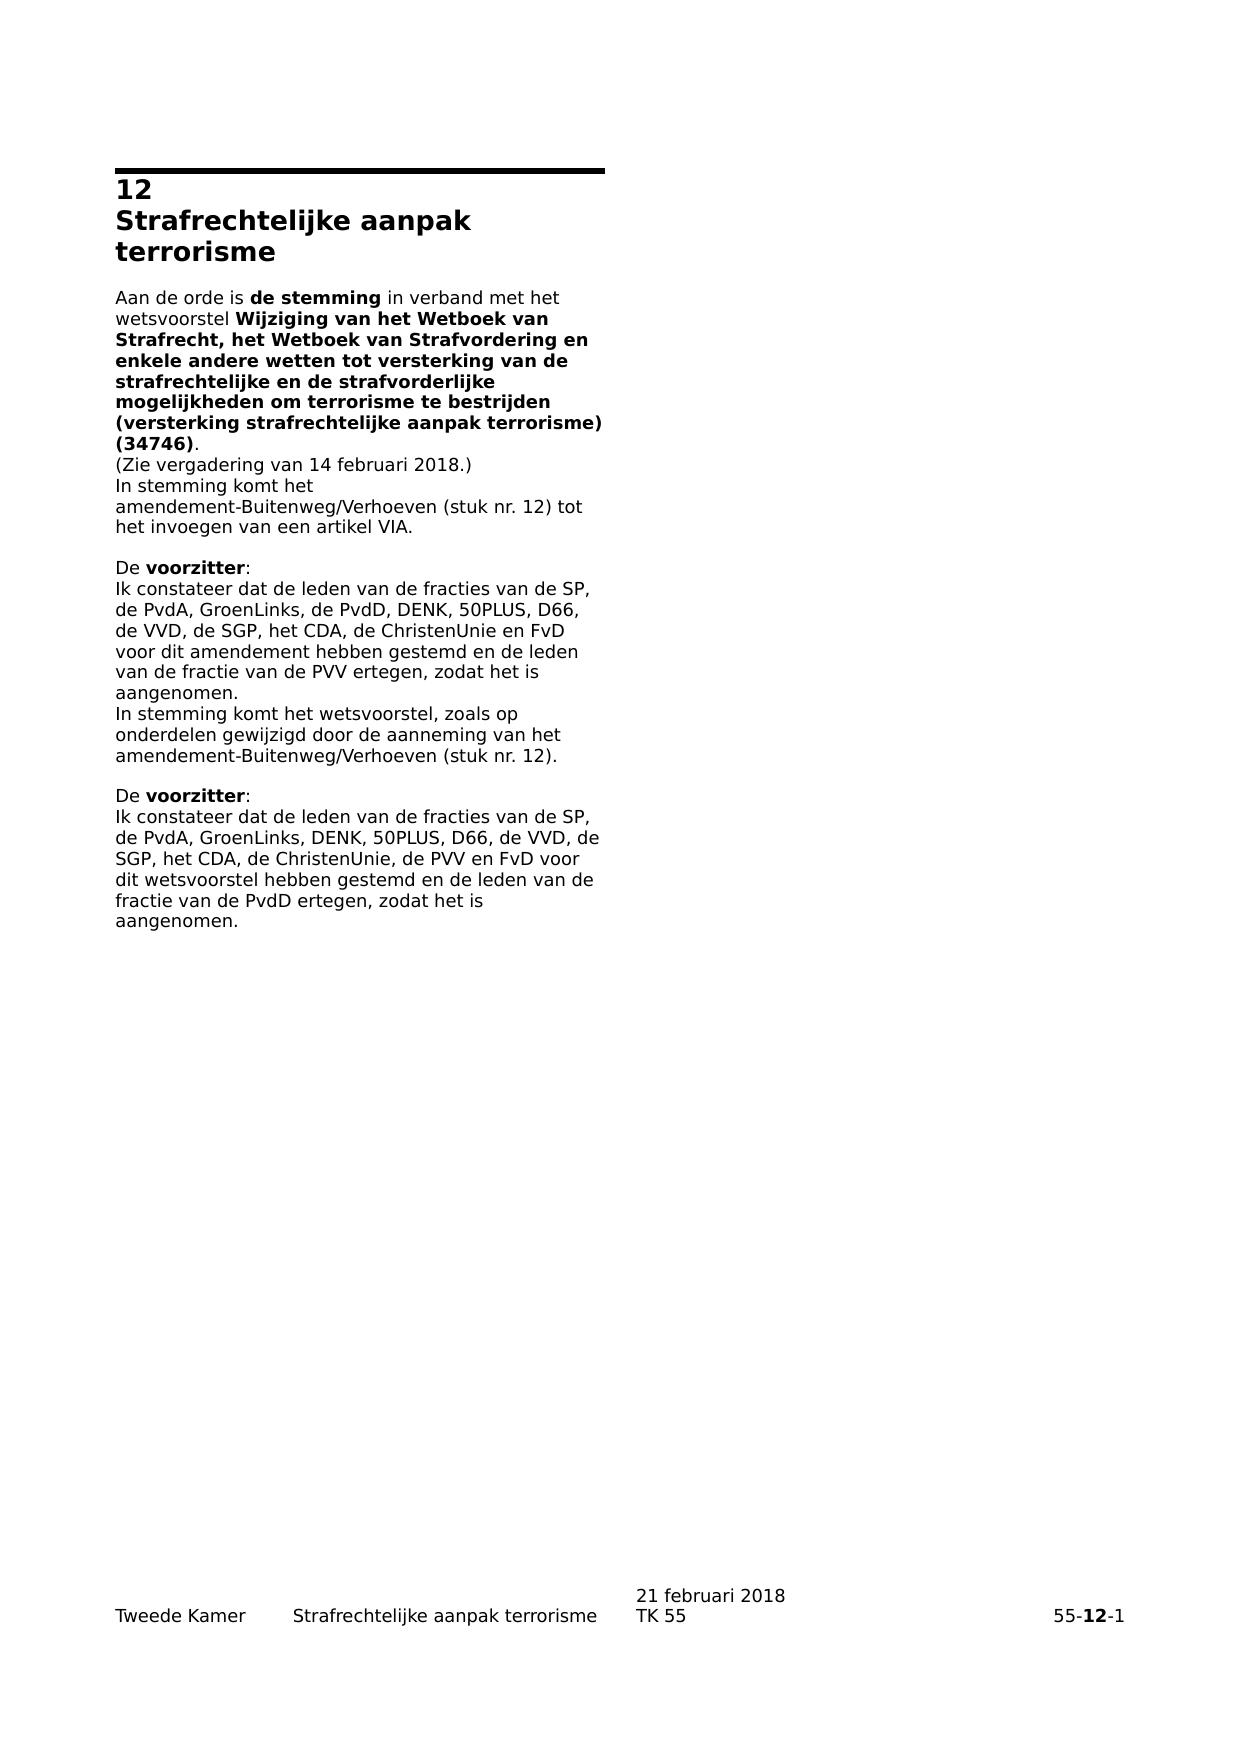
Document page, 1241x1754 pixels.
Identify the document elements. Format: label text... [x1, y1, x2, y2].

text De voorzitter: [115, 786, 605, 807]
text Ik constateer dat de leden van de fracties van de SP, de PvdA, GroenLinks, de PvdD, DENK, 50PLUS, D66, de VVD, de SGP, het CDA, de ChristenUnie en FvD voor dit amendement hebben gestemd en de leden van de fractie van de PVV ertegen, zodat het is aangenomen. [115, 579, 605, 704]
text Ik constateer dat de leden van de fracties van de SP, de PvdA, GroenLinks, DENK, 50PLUS, D66, de VVD, de SGP, het CDA, de ChristenUnie, de PVV en FvD voor dit wetsvoorstel hebben gestemd en de leden van de fractie van de PvdD ertegen, zodat het is aangenomen. [115, 807, 605, 932]
text Aan de orde is de stemming in verband met het wetsvoorstel Wijziging van het Wetboek van Strafrecht, het Wetboek van Strafvordering en enkele andere wetten tot versterking van de strafrechtelijke en de strafvorderlijke mogelijkheden om terrorisme te bestrijden (versterking strafrechtelijke aanpak terrorisme) (34746). [115, 288, 605, 455]
text In stemming komt het amendement-Buitenweg/Verhoeven (stuk nr. 12) tot het invoegen van een artikel VIA. [115, 476, 605, 538]
text De voorzitter: [115, 558, 605, 579]
text (Zie vergadering van 14 februari 2018.) [115, 455, 605, 476]
title 12 Strafrechtelijke aanpak terrorisme [115, 174, 605, 268]
text In stemming komt het wetsvoorstel, zoals op onderdelen gewijzigd door de aanneming van het amendement-Buitenweg/Verhoeven (stuk nr. 12). [115, 704, 605, 766]
